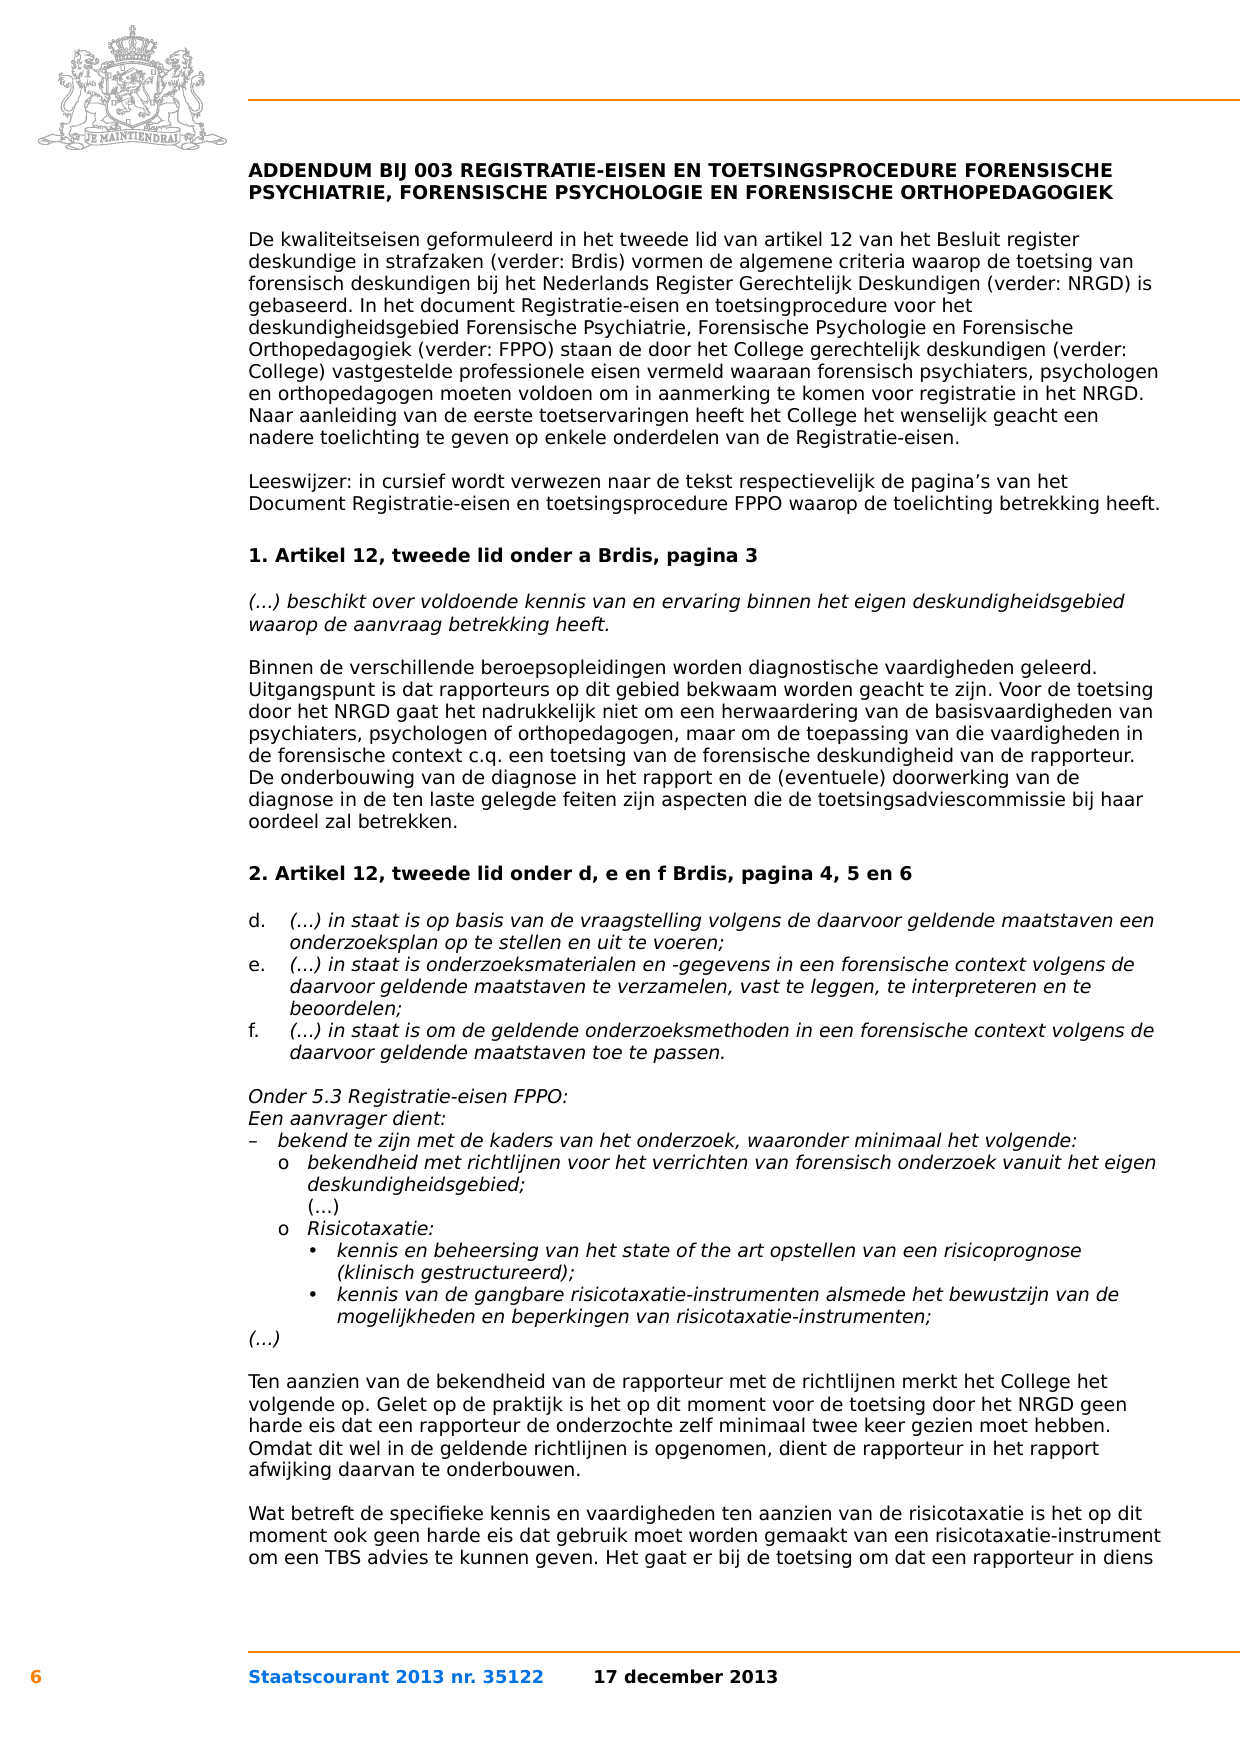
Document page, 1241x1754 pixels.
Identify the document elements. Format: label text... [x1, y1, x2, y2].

text (...) [307, 1196, 1163, 1218]
subtitle 2. Artikel 12, tweede lid onder d, e en f Brdis, pagina 4, 5 en 6 [248, 863, 1163, 885]
text Wat betreft de specifieke kennis en vaardigheden ten aanzien van de risicotaxatie is het op dit moment ook geen harde eis dat gebruik moet worden gemaakt van een risicotaxatie-instrument om een TBS advies te kunnen geven. Het gaat er bij de toetsing om dat een rapporteur in diens [248, 1503, 1163, 1569]
text – bekend te zijn met de kaders van het onderzoek, waaronder minimaal het volgende: [248, 1130, 1163, 1152]
subtitle ADDENDUM BIJ 003 REGISTRATIE-EISEN EN TOETSINGSPROCEDURE FORENSISCHE PSYCHIATRIE, FORENSISCHE PSYCHOLOGIE EN FORENSISCHE ORTHOPEDAGOGIEK [248, 160, 1163, 204]
text o Risicotaxatie: [278, 1218, 1163, 1240]
text Leeswijzer: in cursief wordt verwezen naar de tekst respectievelijk de pagina’s van het Document Registratie-eisen en toetsingsprocedure FPPO waarop de toelichting betrekking heeft. [248, 471, 1163, 514]
text Een aanvrager dient: [248, 1108, 1163, 1130]
text Ten aanzien van de bekendheid van de rapporteur met de richtlijnen merkt het College het volgende op. Gelet op de praktijk is het op dit moment voor de toetsing door het NRGD geen harde eis dat een rapporteur de onderzochte zelf minimaal twee keer gezien moet hebben. Omdat dit wel in de geldende richtlijnen is opgenomen, dient de rapporteur in het rapport afwijking daarvan te onderbouwen. [248, 1371, 1163, 1481]
text De kwaliteitseisen geformuleerd in het tweede lid van artikel 12 van het Besluit register deskundige in strafzaken (verder: Brdis) vormen de algemene criteria waarop de toetsing van forensisch deskundigen bij het Nederlands Register Gerechtelijk Deskundigen (verder: NRGD) is gebaseerd. In het document Registratie-eisen en toetsingprocedure voor het deskundigheidsgebied Forensische Psychiatrie, Forensische Psychologie en Forensische Orthopedagogiek (verder: FPPO) staan de door het College gerechtelijk deskundigen (verder: College) vastgestelde professionele eisen vermeld waaraan forensisch psychiaters, psychologen en orthopedagogen moeten voldoen om in aanmerking te komen voor registratie in het NRGD. Naar aanleiding van de eerste toetservaringen heeft het College het wenselijk geacht een nadere toelichting te geven op enkele onderdelen van de Registratie-eisen. [248, 229, 1163, 449]
text • kennis en beheersing van het state of the art opstellen van een risicoprognose (klinisch gestructureerd); [307, 1240, 1163, 1284]
text (...) beschikt over voldoende kennis van en ervaring binnen het eigen deskundigheidsgebied waarop de aanvraag betrekking heeft. [248, 591, 1163, 635]
text f. (...) in staat is om de geldende onderzoeksmethoden in een forensische context volgens de daarvoor geldende maatstaven toe te passen. [248, 1020, 1163, 1064]
text (...) [248, 1328, 1163, 1349]
text • kennis van de gangbare risicotaxatie-instrumenten alsmede het bewustzijn van de mogelijkheden en beperkingen van risicotaxatie-instrumenten; [307, 1284, 1163, 1328]
text Binnen de verschillende beroepsopleidingen worden diagnostische vaardigheden geleerd. Uitgangspunt is dat rapporteurs op dit gebied bekwaam worden geacht te zijn. Voor de toetsing door het NRGD gaat het nadrukkelijk niet om een herwaardering van de basisvaardigheden van psychiaters, psychologen of orthopedagogen, maar om de toepassing van die vaardigheden in de forensische context c.q. een toetsing van de forensische deskundigheid van de rapporteur. De onderbouwing van de diagnose in het rapport en de (eventuele) doorwerking van de diagnose in de ten laste gelegde feiten zijn aspecten die de toetsingsadviescommissie bij haar oordeel zal betrekken. [248, 657, 1163, 833]
text d. (...) in staat is op basis van de vraagstelling volgens de daarvoor geldende maatstaven een onderzoeksplan op te stellen en uit te voeren; [248, 910, 1163, 954]
picture [38, 25, 227, 150]
text o bekendheid met richtlijnen voor het verrichten van forensisch onderzoek vanuit het eigen deskundigheidsgebied; [278, 1152, 1163, 1196]
text e. (...) in staat is onderzoeksmaterialen en -gegevens in een forensische context volgens de daarvoor geldende maatstaven te verzamelen, vast te leggen, te interpreteren en te beoordelen; [248, 954, 1163, 1020]
subtitle 1. Artikel 12, tweede lid onder a Brdis, pagina 3 [248, 544, 1163, 566]
text Onder 5.3 Registratie-eisen FPPO: [248, 1086, 1163, 1108]
